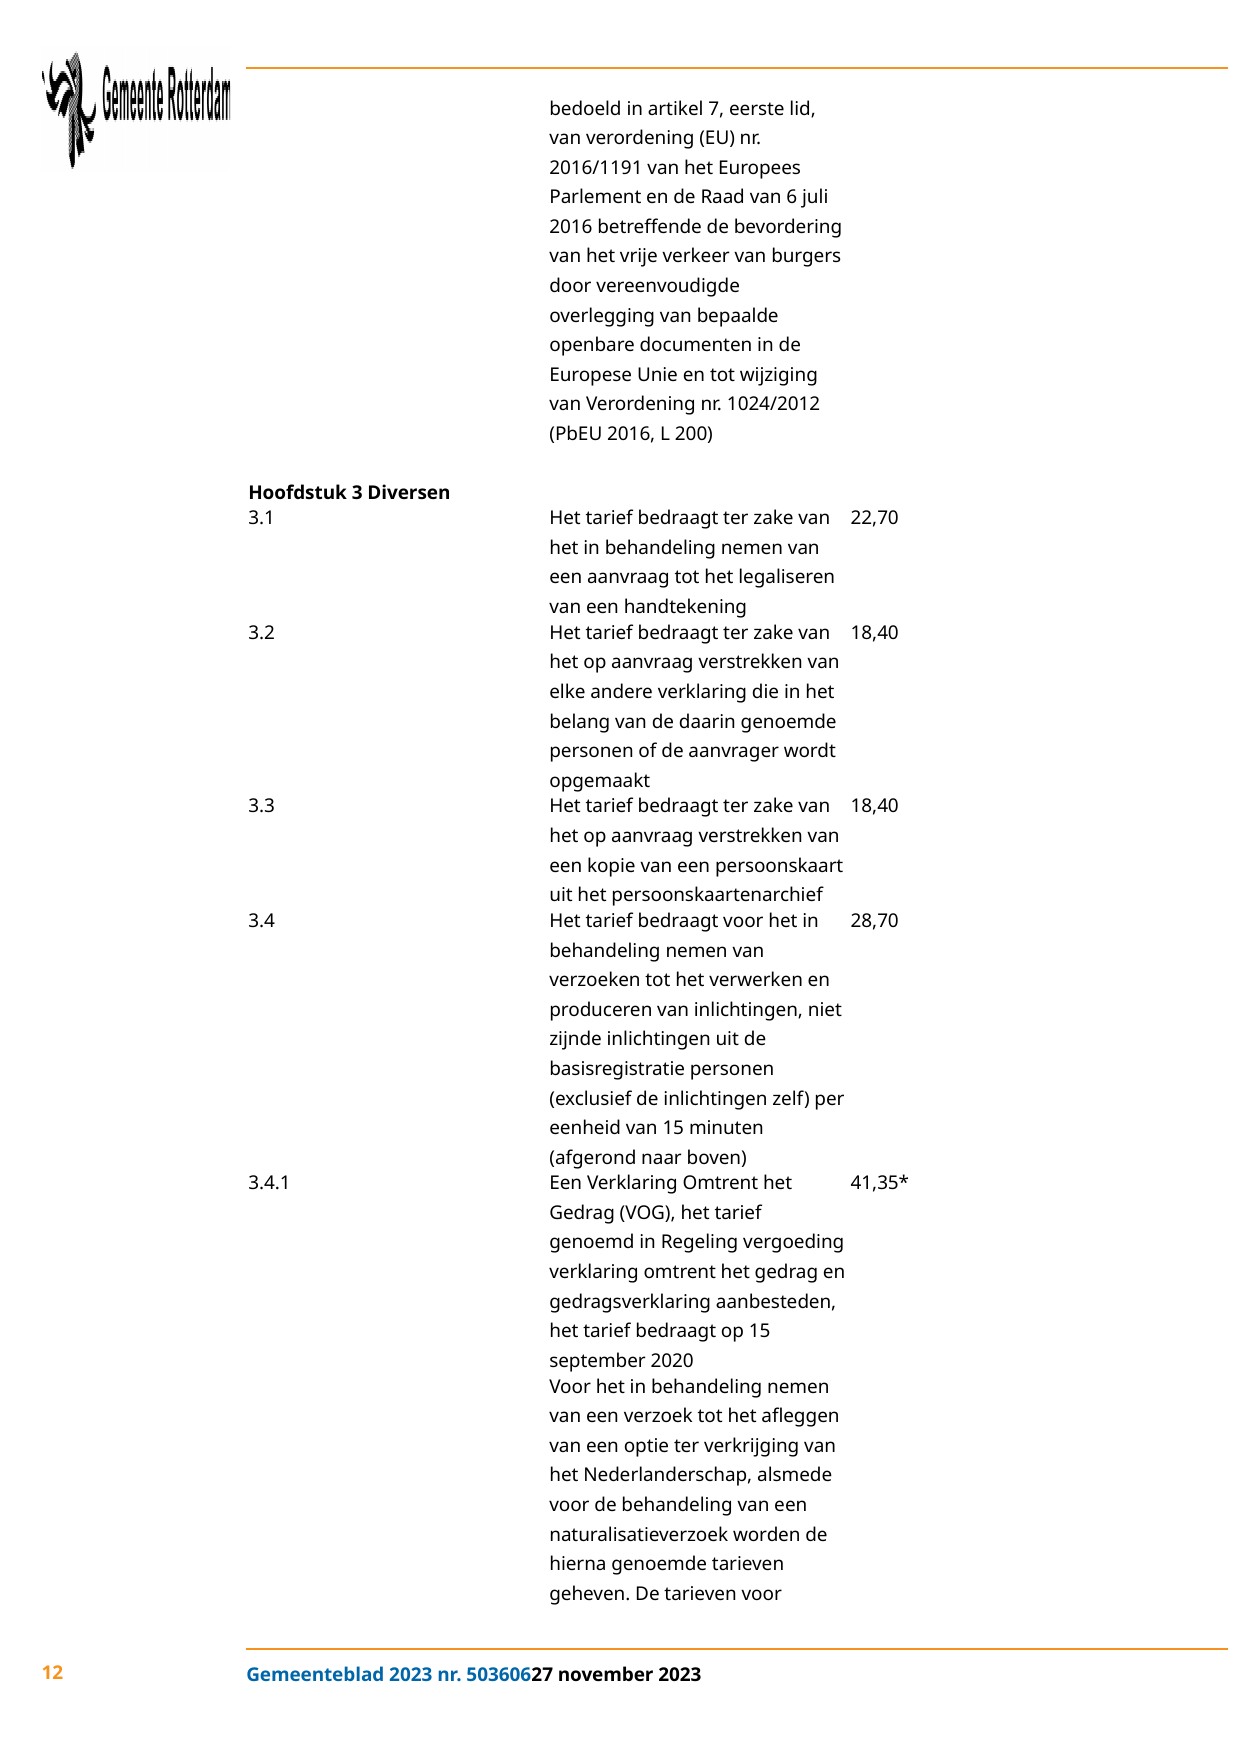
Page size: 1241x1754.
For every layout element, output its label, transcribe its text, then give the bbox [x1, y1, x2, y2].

table_cell 3.1 [248, 505, 549, 619]
table_header Hoofdstuk 3 Diversen [248, 479, 1152, 504]
table_cell 28,70 [850, 907, 1152, 1169]
table_cell bedoeld in artikel 7, eerste lid, van verordening (EU) nr. 2016/1191 van het Europees Parlement en de Raad van 6 juli 2016 betreffende de bevordering van het vrije verkeer van burgers door vereenvoudigde overlegging van bepaalde openbare documenten in de Europese Unie en tot wijziging van Verordening nr. 1024/2012 (PbEU 2016, L 200) [549, 95, 850, 446]
table_cell Het tarief bedraagt ter zake van het op aanvraag verstrekken van een kopie van een persoonskaart uit het persoonskaartenarchief [549, 793, 850, 907]
table_cell [850, 1373, 1152, 1606]
table_cell [248, 1373, 549, 1606]
table_cell 22,70 [850, 505, 1152, 619]
table_cell 41,35* [850, 1170, 1152, 1373]
table_cell 3.2 [248, 619, 549, 793]
picture [41, 47, 231, 172]
table_cell Het tarief bedraagt voor het in behandeling nemen van verzoeken tot het verwerken en produceren van inlichtingen, niet zijnde inlichtingen uit de basisregistratie personen (exclusief de inlichtingen zelf) per eenheid van 15 minuten (afgerond naar boven) [549, 907, 850, 1169]
table_cell Het tarief bedraagt ter zake van het op aanvraag verstrekken van elke andere verklaring die in het belang van de daarin genoemde personen of de aanvrager wordt opgemaakt [549, 619, 850, 793]
table_cell 3.4 [248, 907, 549, 1169]
table_cell Het tarief bedraagt ter zake van het in behandeling nemen van een aanvraag tot het legaliseren van een handtekening [549, 505, 850, 619]
table_cell 3.3 [248, 793, 549, 907]
table_cell 18,40 [850, 793, 1152, 907]
table_cell [850, 95, 1152, 446]
table_cell [248, 95, 549, 446]
table_cell Een Verklaring Omtrent het Gedrag (VOG), het tarief genoemd in Regeling vergoeding verklaring omtrent het gedrag en gedragsverklaring aanbesteden, het tarief bedraagt op 15 september 2020 [549, 1170, 850, 1373]
table_cell 18,40 [850, 619, 1152, 793]
table_cell 3.4.1 [248, 1170, 549, 1373]
table_cell Voor het in behandeling nemen van een verzoek tot het afleggen van een optie ter verkrijging van het Nederlanderschap, alsmede voor de behandeling van een naturalisatieverzoek worden de hierna genoemde tarieven geheven. De tarieven voor [549, 1373, 850, 1606]
